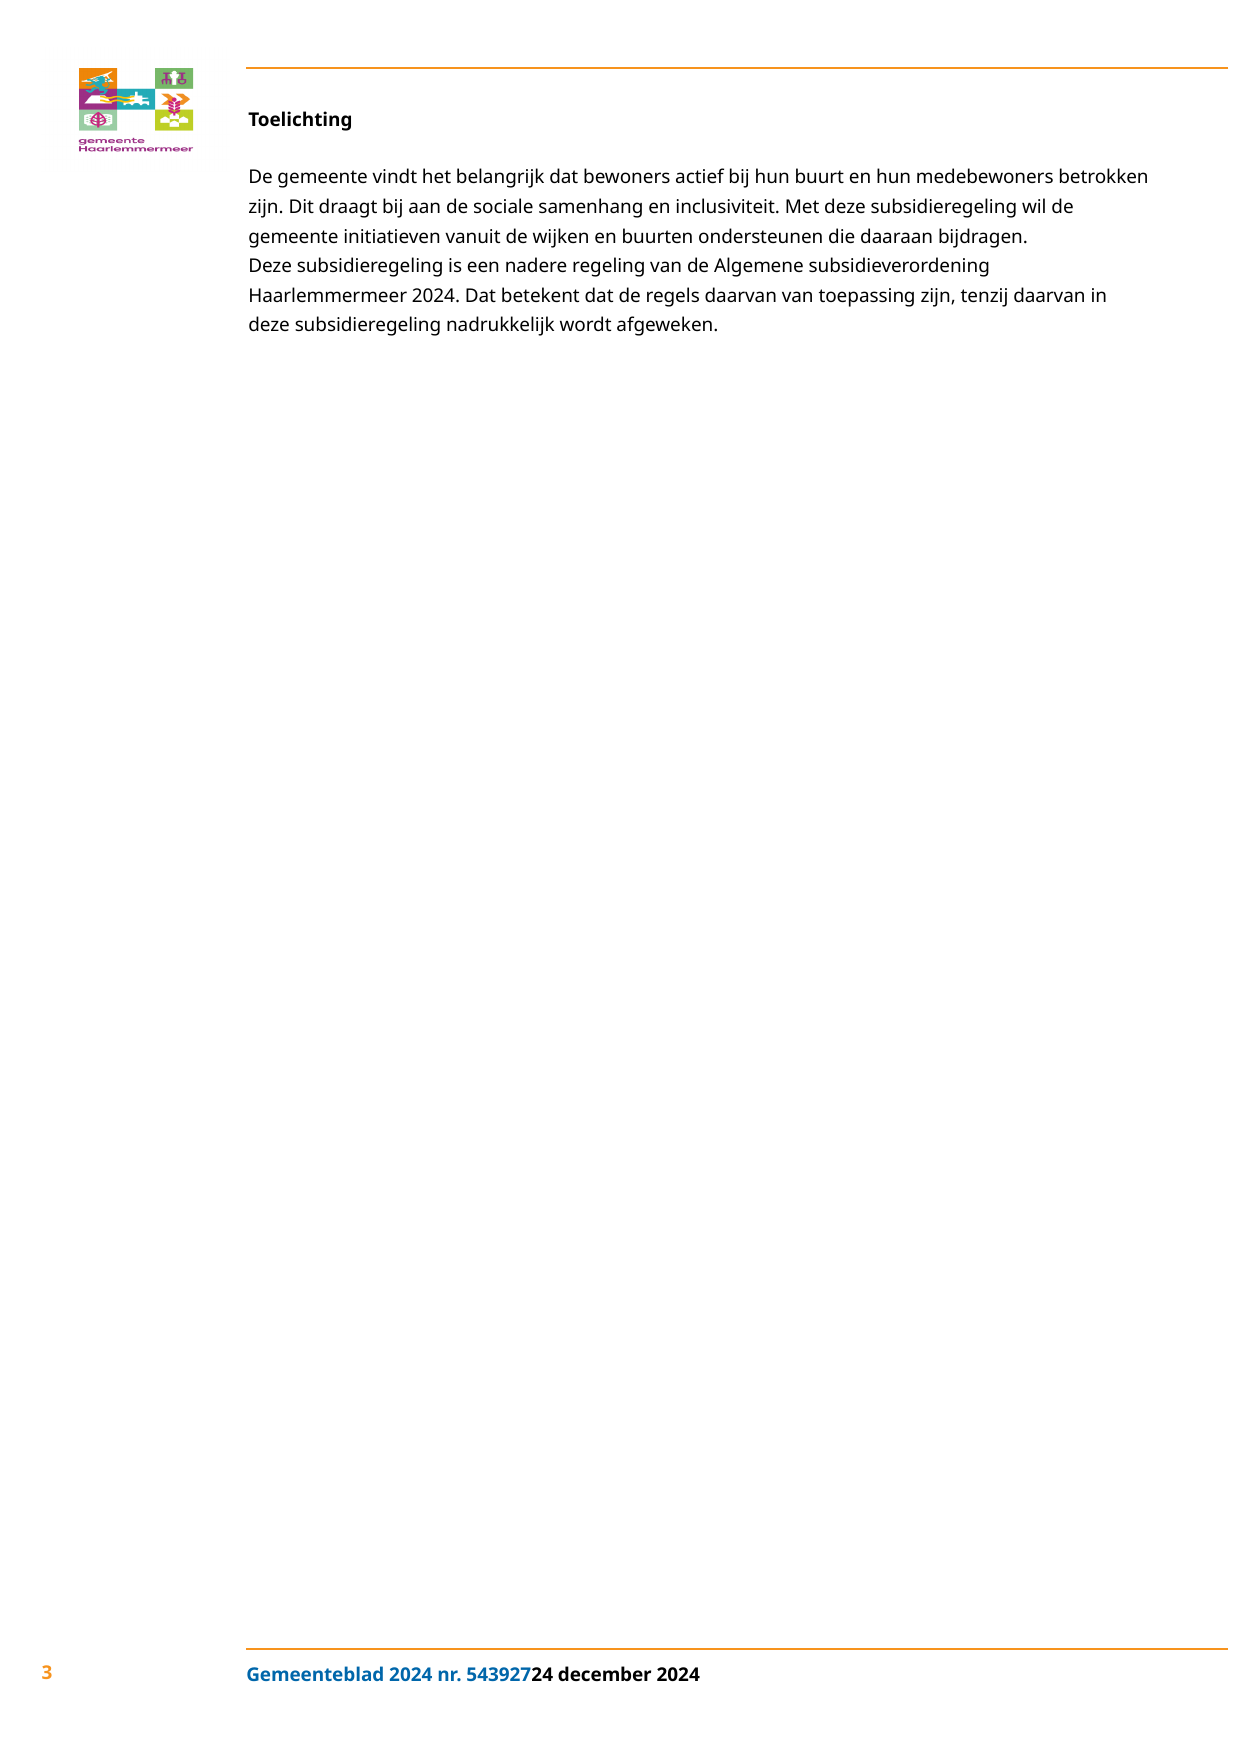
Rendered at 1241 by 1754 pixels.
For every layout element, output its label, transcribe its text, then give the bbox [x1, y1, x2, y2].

picture [41, 47, 231, 172]
text Deze subsidieregeling is een nadere regeling van de Algemene subsidieverordening Haarlemmermeer 2024. Dat betekent dat de regels daarvan van toepassing zijn, tenzij daarvan in deze subsidieregeling nadrukkelijk wordt afgeweken. [248, 252, 1152, 337]
text Toelichting [248, 95, 1152, 134]
text De gemeente vindt het belangrijk dat bewoners actief bij hun buurt en hun medebewoners betrokken zijn. Dit draagt bij aan de sociale samenhang en inclusiviteit. Met deze subsidieregeling wil de gemeente initiatieven vanuit de wijken en buurten ondersteunen die daaraan bijdragen. [248, 164, 1152, 248]
